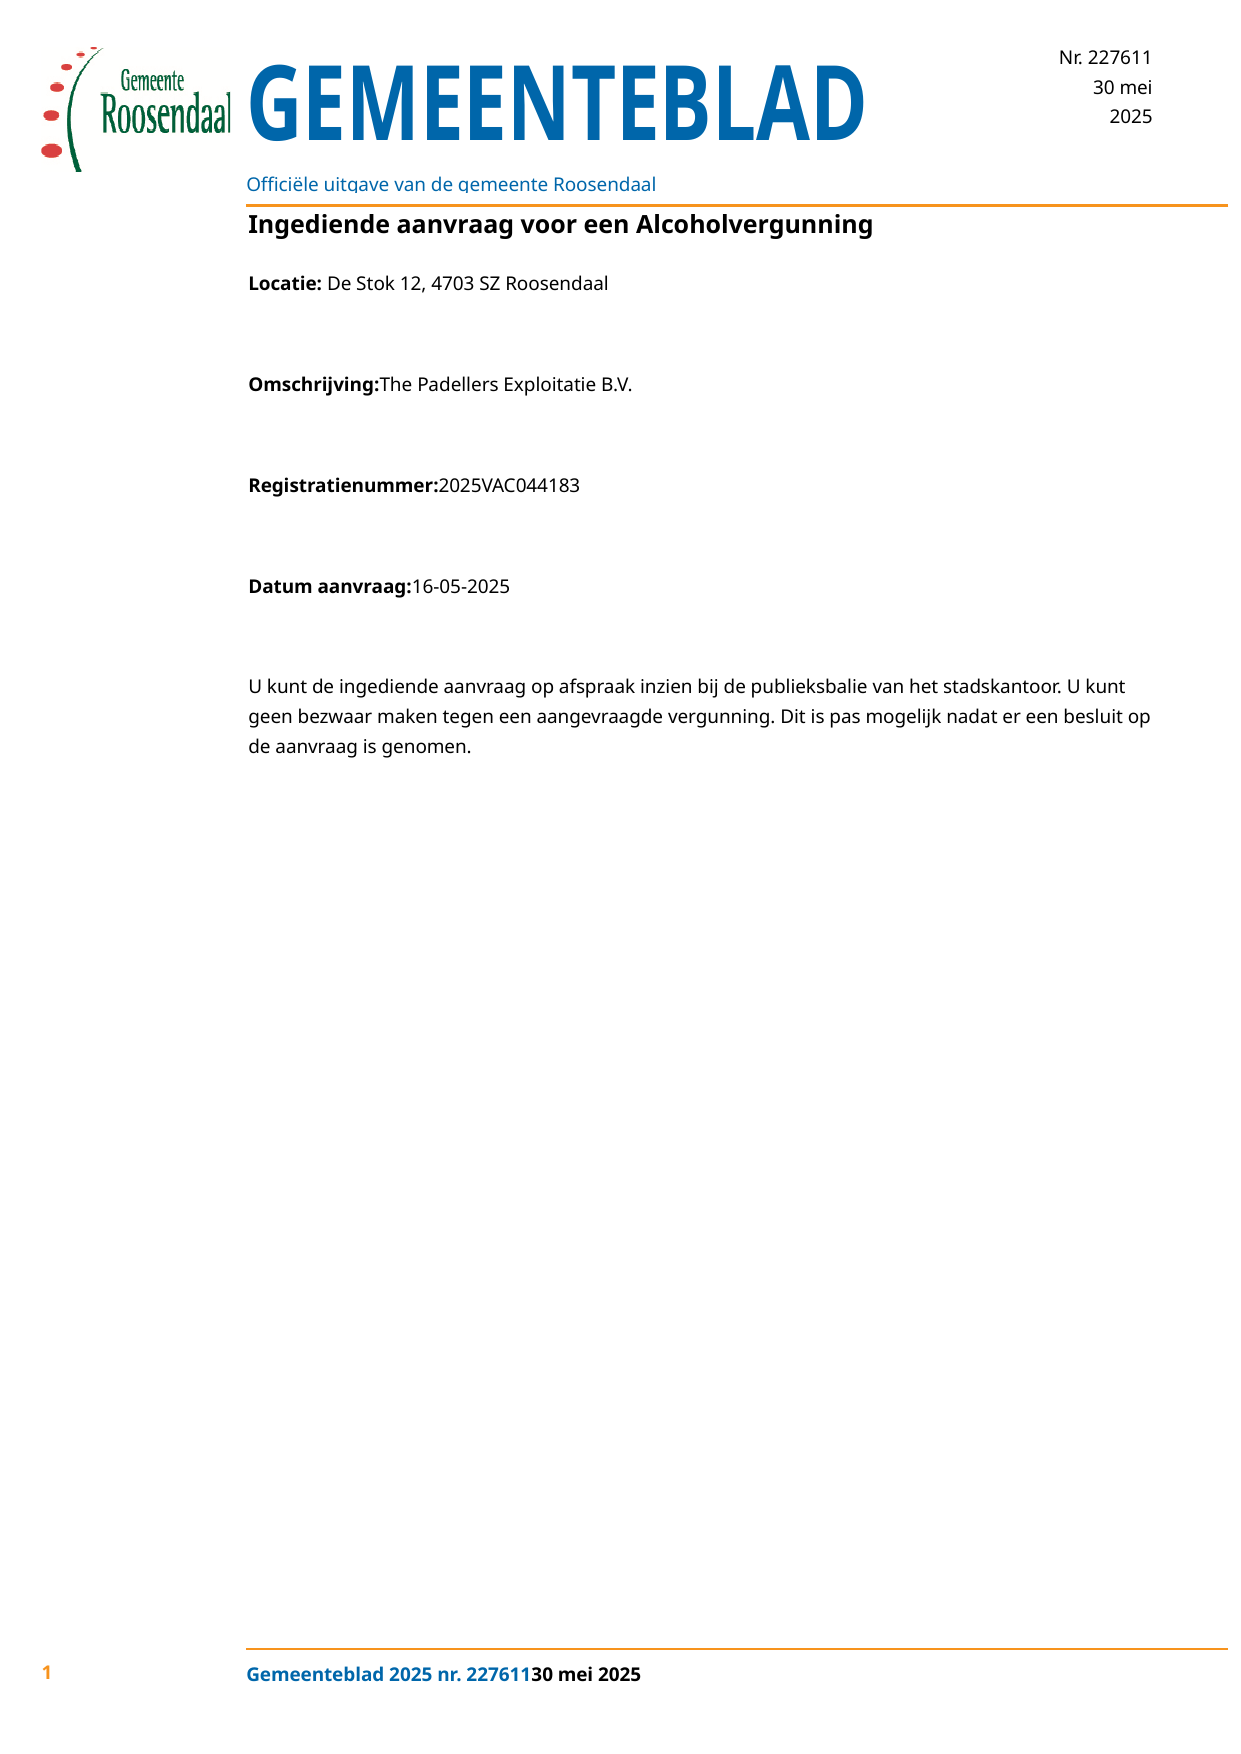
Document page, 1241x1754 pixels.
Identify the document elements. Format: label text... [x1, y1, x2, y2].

text U kunt de ingediende aanvraag op afspraak inzien bij de publieksbalie van het stadskantoor. U kunt geen bezwaar maken tegen een aangevraagde vergunning. Dit is pas mogelijk nadat er een besluit op de aanvraag is genomen. [248, 674, 1152, 758]
text Datum aanvraag:16-05-2025 [248, 573, 1152, 598]
picture [41, 47, 231, 172]
text Omschrijving:The Padellers Exploitatie B.V. [248, 371, 1152, 397]
text Registratienummer:2025VAC044183 [248, 472, 1152, 498]
text Locatie: De Stok 12, 4703 SZ Roosendaal [248, 270, 1152, 296]
text Ingediende aanvraag voor een Alcoholvergunning [248, 207, 1152, 241]
